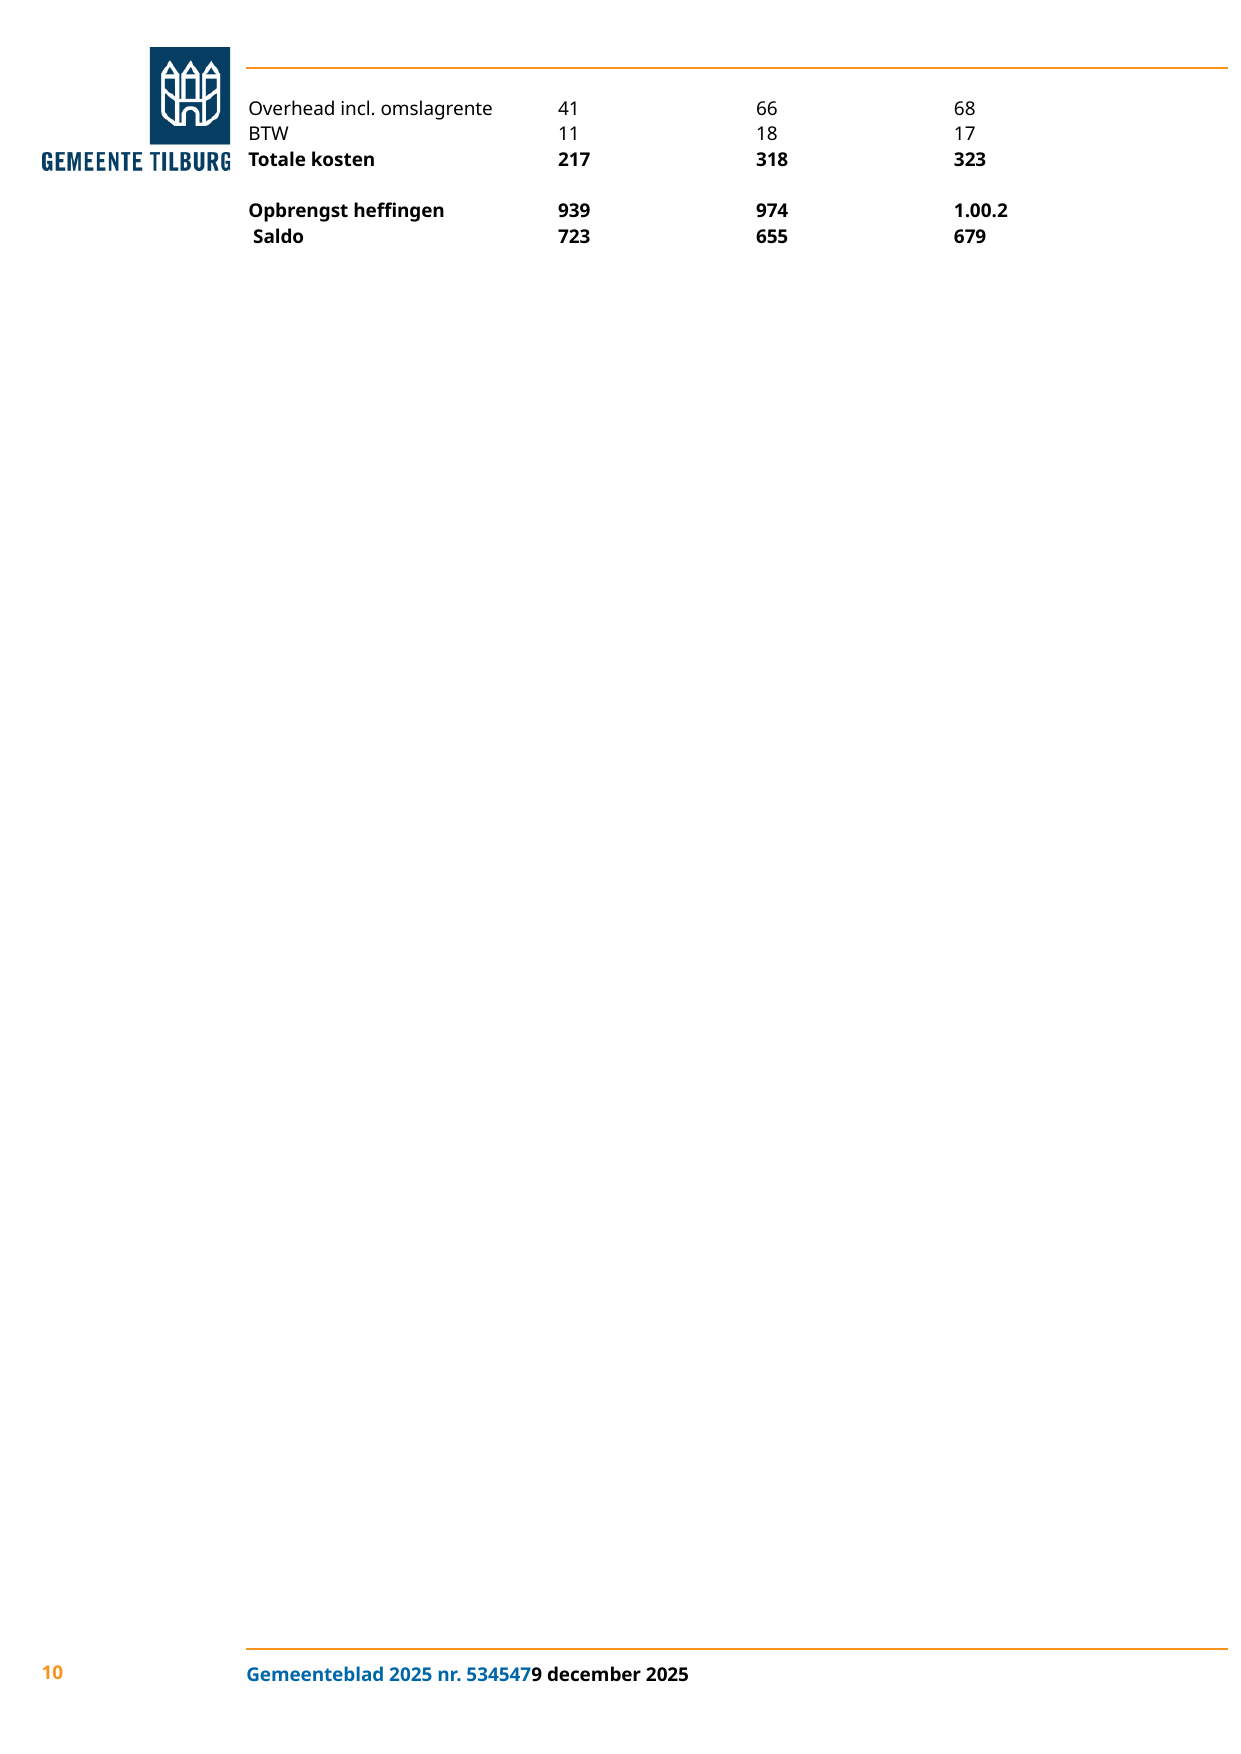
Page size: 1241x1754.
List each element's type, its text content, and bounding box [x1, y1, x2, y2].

table_cell 974 [756, 198, 954, 223]
table_cell 318 [756, 146, 954, 172]
table_cell [954, 172, 1152, 198]
table_cell BTW [248, 121, 558, 146]
table_cell Overhead incl. omslagrente [248, 95, 558, 121]
table_cell 217 [558, 146, 756, 172]
table_cell 1.00.2 [954, 198, 1152, 223]
table_cell 66 [756, 95, 954, 121]
table_cell 723 [558, 224, 756, 249]
table_cell [558, 172, 756, 198]
table_cell Opbrengst heffingen [248, 198, 558, 223]
table_cell Saldo [248, 224, 558, 249]
table_cell [248, 172, 558, 198]
table_cell 11 [558, 121, 756, 146]
table_cell 68 [954, 95, 1152, 121]
table_cell 18 [756, 121, 954, 146]
table_cell 939 [558, 198, 756, 223]
table_cell 655 [756, 224, 954, 249]
table_cell 17 [954, 121, 1152, 146]
picture [41, 47, 231, 172]
table_cell 679 [954, 224, 1152, 249]
table_cell [756, 172, 954, 198]
table_cell Totale kosten [248, 146, 558, 172]
table_cell 41 [558, 95, 756, 121]
table_cell 323 [954, 146, 1152, 172]
